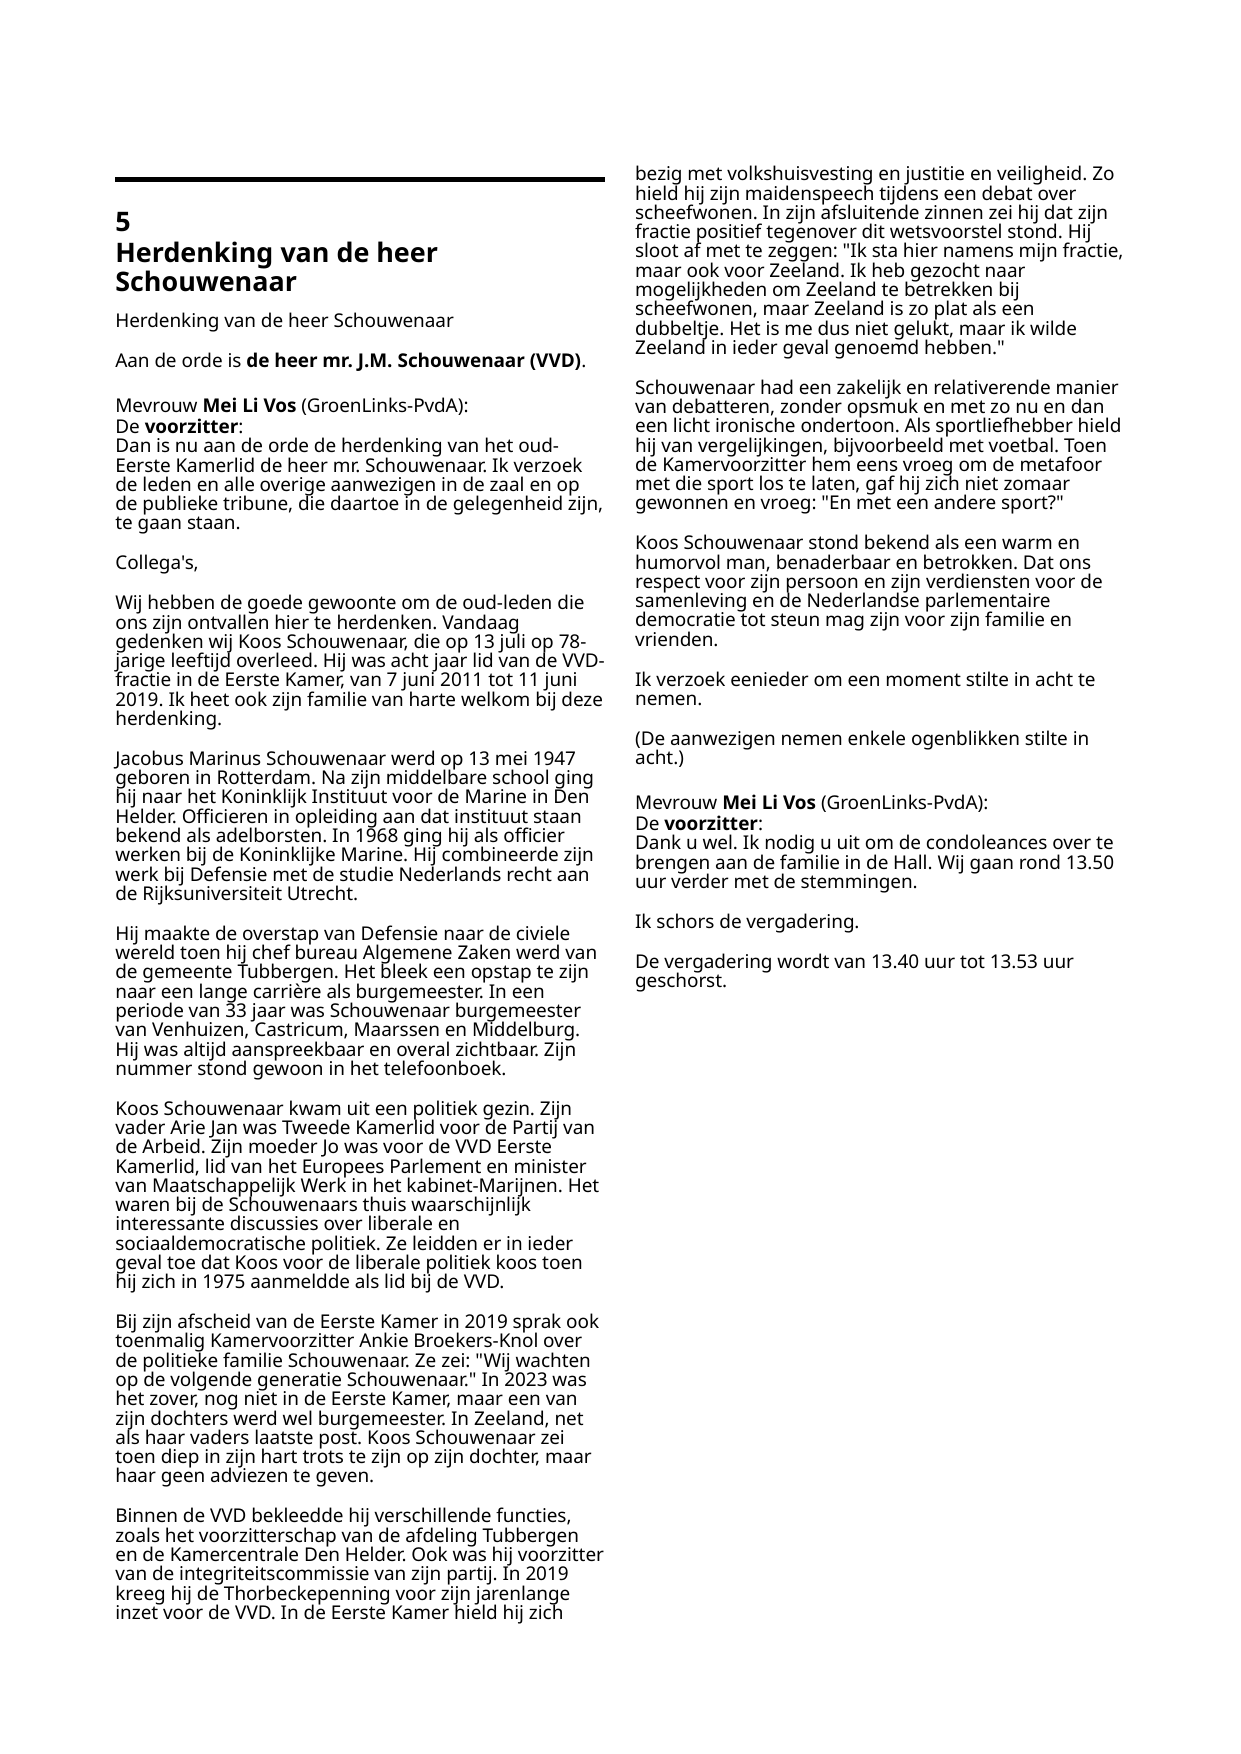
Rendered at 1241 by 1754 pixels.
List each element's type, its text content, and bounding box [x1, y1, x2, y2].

text Collega's, [115, 554, 605, 574]
text Binnen de VVD bekleedde hij verschillende functies, zoals het voorzitterschap van de afdeling Tubbergen en de Kamercentrale Den Helder. Ook was hij voorzitter van de integriteitscommissie van zijn partij. In 2019 kreeg hij de Thorbeckepenning voor zijn jarenlange inzet voor de VVD. In de Eerste Kamer hield hij zich [115, 1507, 605, 1623]
text Ik verzoek eenieder om een moment stilte in acht te nemen. [635, 671, 1125, 709]
text Mevrouw Mei Li Vos (GroenLinks-PvdA): [115, 392, 605, 418]
text Aan de orde is de heer mr. J.M. Schouwenaar (VVD). [115, 352, 605, 372]
text (De aanwezigen nemen enkele ogenblikken stilte in acht.) [635, 730, 1125, 768]
text Mevrouw Mei Li Vos (GroenLinks-PvdA): [635, 789, 1125, 815]
text Herdenking van de heer Schouwenaar [115, 239, 605, 312]
text De voorzitter: [115, 418, 605, 437]
text Koos Schouwenaar stond bekend als een warm en humorvol man, benaderbaar en betrokken. Dat ons respect voor zijn persoon en zijn verdiensten voor de samenleving en de Nederlandse parlementaire democratie tot steun mag zijn voor zijn familie en vrienden. [635, 534, 1125, 650]
text Ik schors de vergadering. [635, 913, 1125, 932]
text Dank u wel. Ik nodig u uit om de condoleances over te brengen aan de familie in de Hall. Wij gaan rond 13.50 uur verder met de stemmingen. [635, 834, 1125, 892]
text Wij hebben de goede gewoonte om de oud-leden die ons zijn ontvallen hier te herdenken. Vandaag gedenken wij Koos Schouwenaar, die op 13 juli op 78-jarige leeftijd overleed. Hij was acht jaar lid van de VVD-fractie in de Eerste Kamer, van 7 juni 2011 tot 11 juni 2019. Ik heet ook zijn familie van harte welkom bij deze herdenking. [115, 594, 605, 729]
text De vergadering wordt van 13.40 uur tot 13.53 uur geschorst. [635, 953, 1125, 992]
text Schouwenaar had een zakelijk en relativerende manier van debatteren, zonder opsmuk en met zo nu en dan een licht ironische ondertoon. Als sportliefhebber hield hij van vergelijkingen, bijvoorbeeld met voetbal. Toen de Kamervoorzitter hem eens vroeg om de metafoor met die sport los te laten, gaf hij zich niet zomaar gewonnen en vroeg: "En met een andere sport?" [635, 379, 1125, 514]
text Jacobus Marinus Schouwenaar werd op 13 mei 1947 geboren in Rotterdam. Na zijn middelbare school ging hij naar het Koninklijk Instituut voor de Marine in Den Helder. Officieren in opleiding aan dat instituut staan bekend als adelborsten. In 1968 ging hij als officier werken bij de Koninklijke Marine. Hij combineerde zijn werk bij Defensie met de studie Nederlands recht aan de Rijksuniversiteit Utrecht. [115, 750, 605, 904]
text Koos Schouwenaar kwam uit een politiek gezin. Zijn vader Arie Jan was Tweede Kamerlid voor de Partij van de Arbeid. Zijn moeder Jo was voor de VVD Eerste Kamerlid, lid van het Europees Parlement en minister van Maatschappelijk Werk in het kabinet-Marijnen. Het waren bij de Schouwenaars thuis waarschijnlijk interessante discussies over liberale en sociaaldemocratische politiek. Ze leidden er in ieder geval toe dat Koos voor de liberale politiek koos toen hij zich in 1975 aanmeldde als lid bij de VVD. [115, 1100, 605, 1292]
text Dan is nu aan de orde de herdenking van het oud-Eerste Kamerlid de heer mr. Schouwenaar. Ik verzoek de leden en alle overige aanwezigen in de zaal en op de publieke tribune, die daartoe in de gelegenheid zijn, te gaan staan. [115, 437, 605, 534]
text bezig met volkshuisvesting en justitie en veiligheid. Zo hield hij zijn maidenspeech tijdens een debat over scheefwonen. In zijn afsluitende zinnen zei hij dat zijn fractie positief tegenover dit wetsvoorstel stond. Hij sloot af met te zeggen: "Ik sta hier namens mijn fractie, maar ook voor Zeeland. Ik heb gezocht naar mogelijkheden om Zeeland te betrekken bij scheefwonen, maar Zeeland is zo plat als een dubbeltje. Het is me dus niet gelukt, maar ik wilde Zeeland in ieder geval genoemd hebben." [635, 165, 1125, 358]
text Bij zijn afscheid van de Eerste Kamer in 2019 sprak ook toenmalig Kamervoorzitter Ankie Broekers-Knol over de politieke familie Schouwenaar. Ze zei: "Wij wachten op de volgende generatie Schouwenaar." In 2023 was het zover, nog niet in de Eerste Kamer, maar een van zijn dochters werd wel burgemeester. In Zeeland, net als haar vaders laatste post. Koos Schouwenaar zei toen diep in zijn hart trots te zijn op zijn dochter, maar haar geen adviezen te geven. [115, 1313, 605, 1487]
text Herdenking van de heer Schouwenaar [115, 312, 605, 332]
text De voorzitter: [635, 815, 1125, 834]
text 5 [115, 203, 605, 239]
text Hij maakte de overstap van Defensie naar de civiele wereld toen hij chef bureau Algemene Zaken werd van de gemeente Tubbergen. Het bleek een opstap te zijn naar een lange carrière als burgemeester. In een periode van 33 jaar was Schouwenaar burgemeester van Venhuizen, Castricum, Maarssen en Middelburg. Hij was altijd aanspreekbaar en overal zichtbaar. Zijn nummer stond gewoon in het telefoonboek. [115, 925, 605, 1079]
